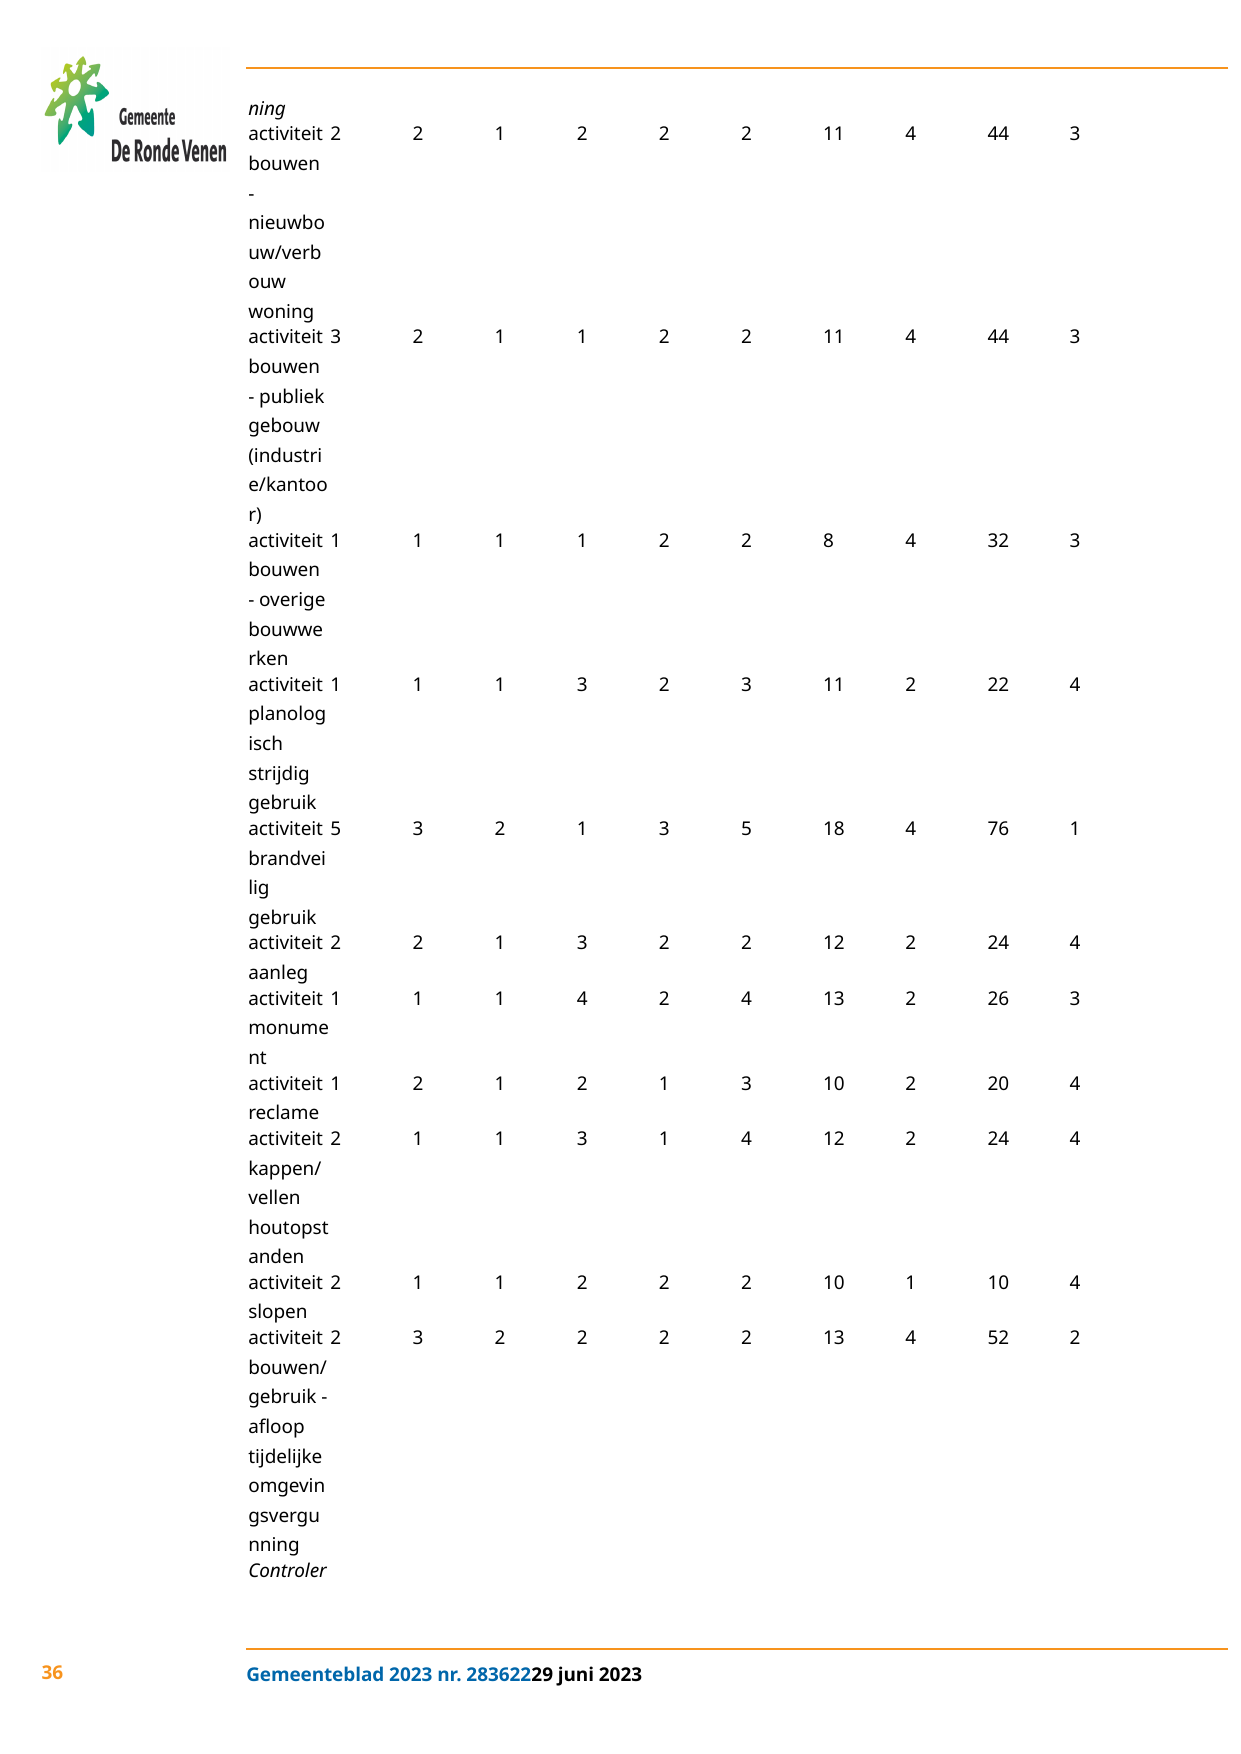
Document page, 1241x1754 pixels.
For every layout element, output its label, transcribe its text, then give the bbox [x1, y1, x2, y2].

table_cell 10 [823, 1070, 905, 1125]
table_cell 1 [494, 1070, 577, 1125]
table_cell 2 [577, 1325, 659, 1557]
table_cell 11 [823, 121, 905, 324]
table_cell activiteit bouwen - publiek gebouw (industrie/kantoor) [248, 324, 330, 527]
table_cell 1 [905, 1269, 987, 1324]
table_cell [659, 95, 741, 121]
table_cell 4 [905, 527, 987, 671]
table_cell 4 [1069, 1269, 1152, 1324]
table_cell 3 [741, 671, 823, 815]
table_cell 2 [741, 121, 823, 324]
table_cell 24 [987, 1125, 1069, 1269]
table_cell 13 [823, 1325, 905, 1557]
table_cell 5 [330, 815, 412, 929]
table_cell 4 [1069, 1125, 1152, 1269]
table_cell 1 [494, 930, 577, 985]
table_cell 3 [1069, 527, 1152, 671]
table_cell 1 [577, 527, 659, 671]
table_cell 1 [659, 1070, 741, 1125]
table_cell 22 [987, 671, 1069, 815]
table_cell [741, 1557, 823, 1583]
table_cell 2 [330, 1269, 412, 1324]
table_cell 3 [659, 815, 741, 929]
table_cell [823, 95, 905, 121]
table_cell 3 [577, 1125, 659, 1269]
table_cell 2 [659, 985, 741, 1070]
table_cell 1 [330, 1070, 412, 1125]
table_cell [412, 95, 494, 121]
table_cell 2 [412, 930, 494, 985]
table_cell 2 [659, 1269, 741, 1324]
table_cell 2 [577, 1269, 659, 1324]
table_cell 1 [412, 1269, 494, 1324]
table_cell 3 [577, 671, 659, 815]
table_cell 3 [1069, 985, 1152, 1070]
table_cell 2 [412, 324, 494, 527]
table_cell [330, 1557, 412, 1583]
table_cell 2 [659, 324, 741, 527]
table_cell ning [248, 95, 330, 121]
table_cell [987, 95, 1069, 121]
table_cell 2 [741, 1269, 823, 1324]
table_cell activiteit bouwen/gebruik - afloop tijdelijke omgevingsvergunning [248, 1325, 330, 1557]
table_cell 10 [987, 1269, 1069, 1324]
table_cell 2 [905, 1070, 987, 1125]
table_cell 2 [494, 1325, 577, 1557]
table_cell 1 [412, 527, 494, 671]
table_cell 44 [987, 121, 1069, 324]
table_cell [1069, 95, 1152, 121]
table_cell 11 [823, 671, 905, 815]
table_cell 4 [905, 1325, 987, 1557]
table_cell 2 [659, 121, 741, 324]
table_cell 3 [1069, 121, 1152, 324]
table_cell [905, 95, 987, 121]
table_cell 4 [905, 324, 987, 527]
table_cell 2 [905, 1125, 987, 1269]
table_cell 1 [330, 671, 412, 815]
table_cell 2 [330, 930, 412, 985]
table_cell [905, 1557, 987, 1583]
table_cell 12 [823, 1125, 905, 1269]
table_cell 18 [823, 815, 905, 929]
table_cell 1 [330, 985, 412, 1070]
table_cell 4 [577, 985, 659, 1070]
table_cell [330, 95, 412, 121]
table_cell 44 [987, 324, 1069, 527]
table_cell 2 [905, 985, 987, 1070]
table_cell activiteit brandveilig gebruik [248, 815, 330, 929]
table_cell activiteit bouwen - nieuwbouw/verbouw woning [248, 121, 330, 324]
table_cell 52 [987, 1325, 1069, 1557]
table_cell 8 [823, 527, 905, 671]
table_cell 2 [1069, 1325, 1152, 1557]
table_cell 2 [330, 1125, 412, 1269]
table_cell 3 [577, 930, 659, 985]
table_cell activiteit slopen [248, 1269, 330, 1324]
table_cell activiteit monument [248, 985, 330, 1070]
table_cell 1 [494, 1125, 577, 1269]
table_cell 5 [741, 815, 823, 929]
table_cell 3 [412, 1325, 494, 1557]
table_cell 4 [905, 121, 987, 324]
table_cell 1 [330, 527, 412, 671]
table_cell 1 [412, 985, 494, 1070]
table_cell 1 [412, 671, 494, 815]
table_cell 32 [987, 527, 1069, 671]
table_cell 2 [741, 324, 823, 527]
table_cell [741, 95, 823, 121]
table_cell 4 [741, 1125, 823, 1269]
table_cell 10 [823, 1269, 905, 1324]
table_cell 2 [330, 121, 412, 324]
table_cell 2 [659, 671, 741, 815]
table_cell activiteit planologisch strijdig gebruik [248, 671, 330, 815]
table_cell 1 [577, 324, 659, 527]
table_cell 3 [412, 815, 494, 929]
table_cell 3 [330, 324, 412, 527]
table_cell [577, 95, 659, 121]
table_cell 26 [987, 985, 1069, 1070]
table_cell Controler [248, 1557, 330, 1583]
table_cell 3 [741, 1070, 823, 1125]
table_cell 12 [823, 930, 905, 985]
table_cell 3 [1069, 324, 1152, 527]
table_cell 2 [577, 1070, 659, 1125]
table_cell [494, 1557, 577, 1583]
table_cell 1 [412, 1125, 494, 1269]
table_cell 1 [494, 985, 577, 1070]
table_cell 4 [1069, 671, 1152, 815]
table_cell 2 [412, 1070, 494, 1125]
table_cell [412, 1557, 494, 1583]
table_cell 4 [1069, 1070, 1152, 1125]
table_cell 1 [494, 527, 577, 671]
table_cell activiteit kappen/vellen houtopstanden [248, 1125, 330, 1269]
table_cell 2 [577, 121, 659, 324]
table_cell 2 [330, 1325, 412, 1557]
table_cell 2 [741, 527, 823, 671]
table_cell 13 [823, 985, 905, 1070]
table_cell 4 [905, 815, 987, 929]
table_cell activiteit aanleg [248, 930, 330, 985]
table_cell 11 [823, 324, 905, 527]
table_cell 24 [987, 930, 1069, 985]
table_cell 1 [494, 1269, 577, 1324]
table_cell 1 [494, 324, 577, 527]
table_cell 4 [1069, 930, 1152, 985]
picture [41, 47, 231, 172]
table_cell 1 [1069, 815, 1152, 929]
table_cell [659, 1557, 741, 1583]
table_cell 1 [577, 815, 659, 929]
table_cell [987, 1557, 1069, 1583]
table_cell 2 [659, 930, 741, 985]
table_cell 20 [987, 1070, 1069, 1125]
table_cell activiteit bouwen - overige bouwwerken [248, 527, 330, 671]
table_cell 1 [494, 671, 577, 815]
table_cell 2 [412, 121, 494, 324]
table_cell [1069, 1557, 1152, 1583]
table_cell 1 [494, 121, 577, 324]
table_cell 1 [659, 1125, 741, 1269]
table_cell [577, 1557, 659, 1583]
table_cell 2 [741, 1325, 823, 1557]
table_cell [494, 95, 577, 121]
table_cell activiteit reclame [248, 1070, 330, 1125]
table_cell 2 [741, 930, 823, 985]
table_cell 2 [905, 930, 987, 985]
table_cell 2 [659, 527, 741, 671]
table_cell 4 [741, 985, 823, 1070]
table_cell 76 [987, 815, 1069, 929]
table_cell 2 [905, 671, 987, 815]
table_cell 2 [659, 1325, 741, 1557]
table_cell [823, 1557, 905, 1583]
table_cell 2 [494, 815, 577, 929]
